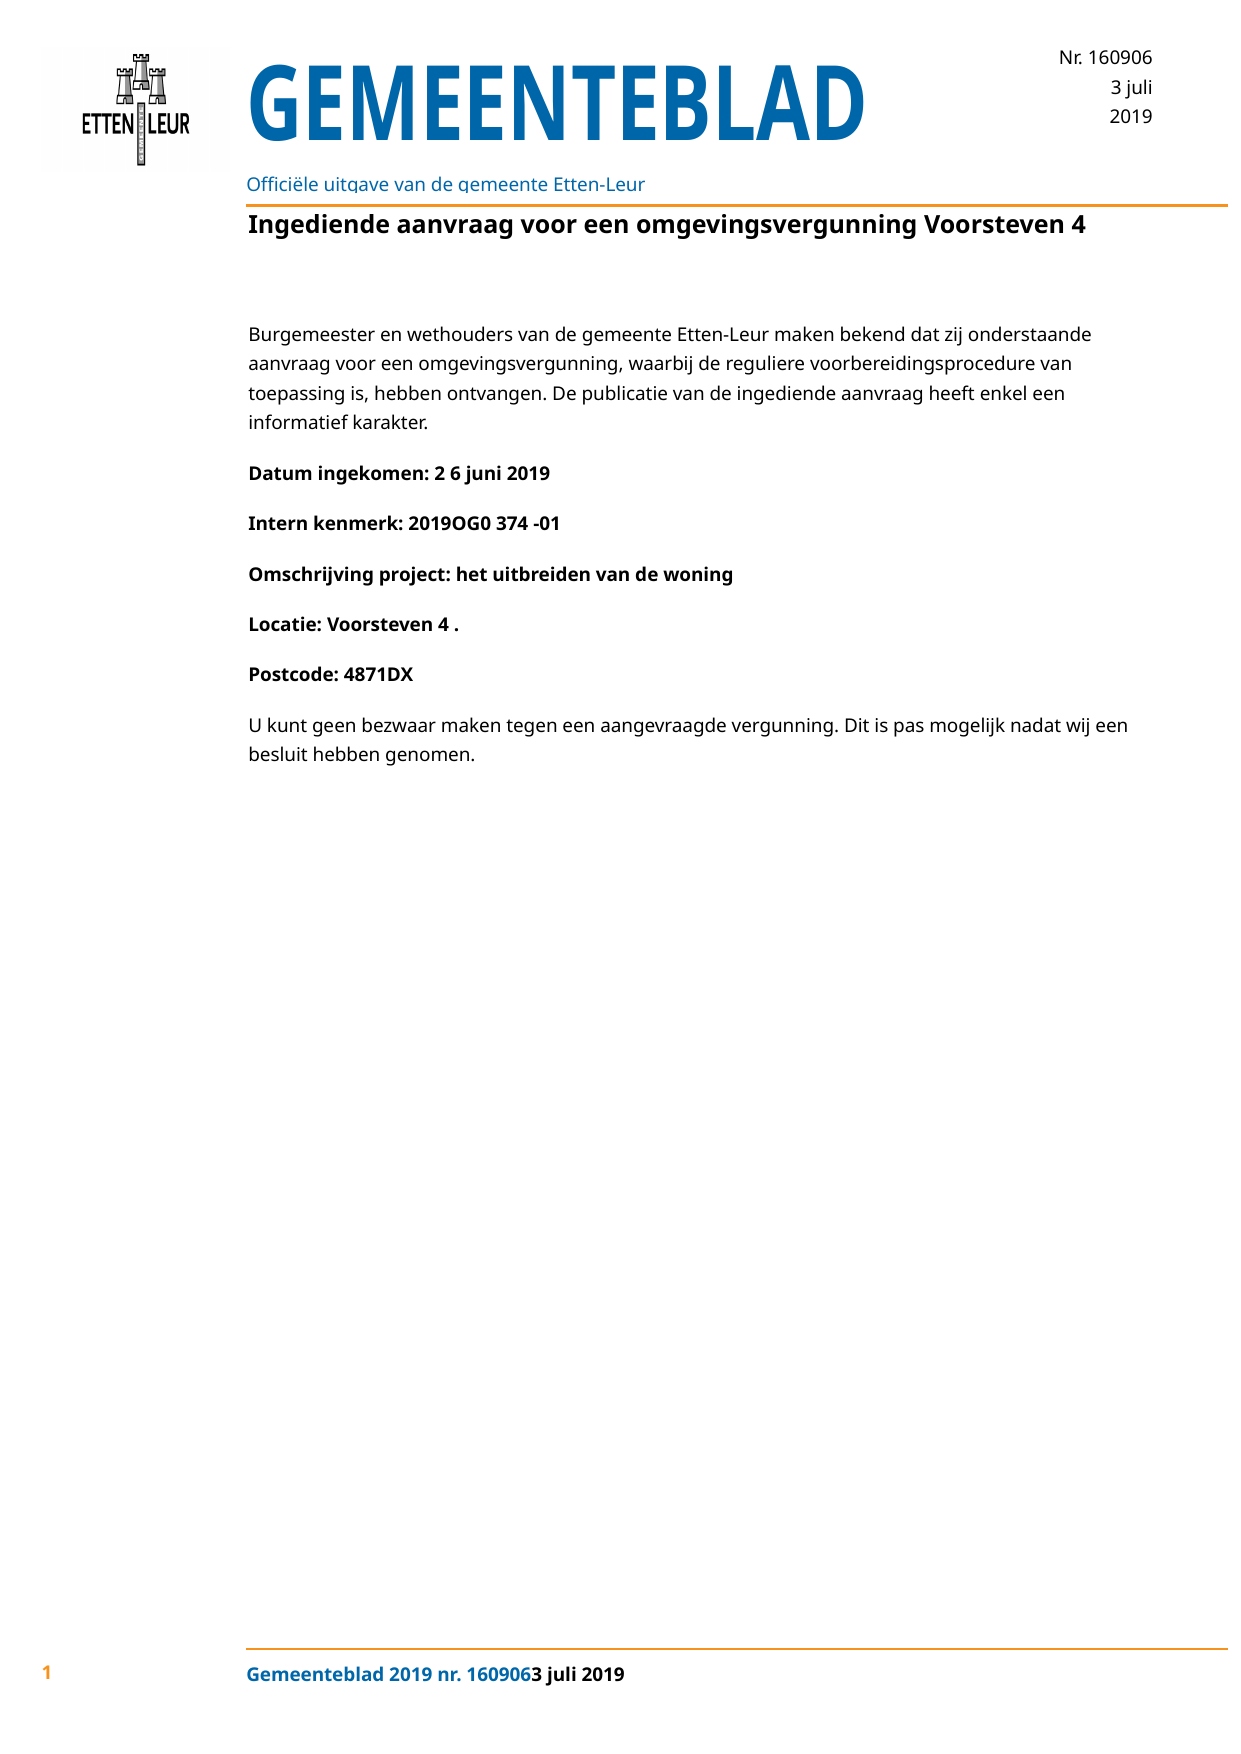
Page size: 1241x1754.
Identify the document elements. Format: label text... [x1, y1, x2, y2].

text Burgemeester en wethouders van de gemeente Etten-Leur maken bekend dat zij onderstaande aanvraag voor een omgevingsvergunning, waarbij de reguliere voorbereidingsprocedure van toepassing is, hebben ontvangen. De publicatie van de ingediende aanvraag heeft enkel een informatief karakter. [248, 321, 1152, 435]
text U kunt geen bezwaar maken tegen een aangevraagde vergunning. Dit is pas mogelijk nadat wij een besluit hebben genomen. [248, 712, 1152, 767]
text Locatie: Voorsteven 4 . [248, 611, 1152, 637]
picture [41, 47, 231, 172]
text Ingediende aanvraag voor een omgevingsvergunning Voorsteven 4 [248, 207, 1152, 241]
text Datum ingekomen: 2 6 juni 2019 [248, 460, 1152, 486]
text Intern kenmerk: 2019OG0 374 -01 [248, 510, 1152, 536]
text Postcode: 4871DX [248, 662, 1152, 687]
text Omschrijving project: het uitbreiden van de woning [248, 561, 1152, 586]
